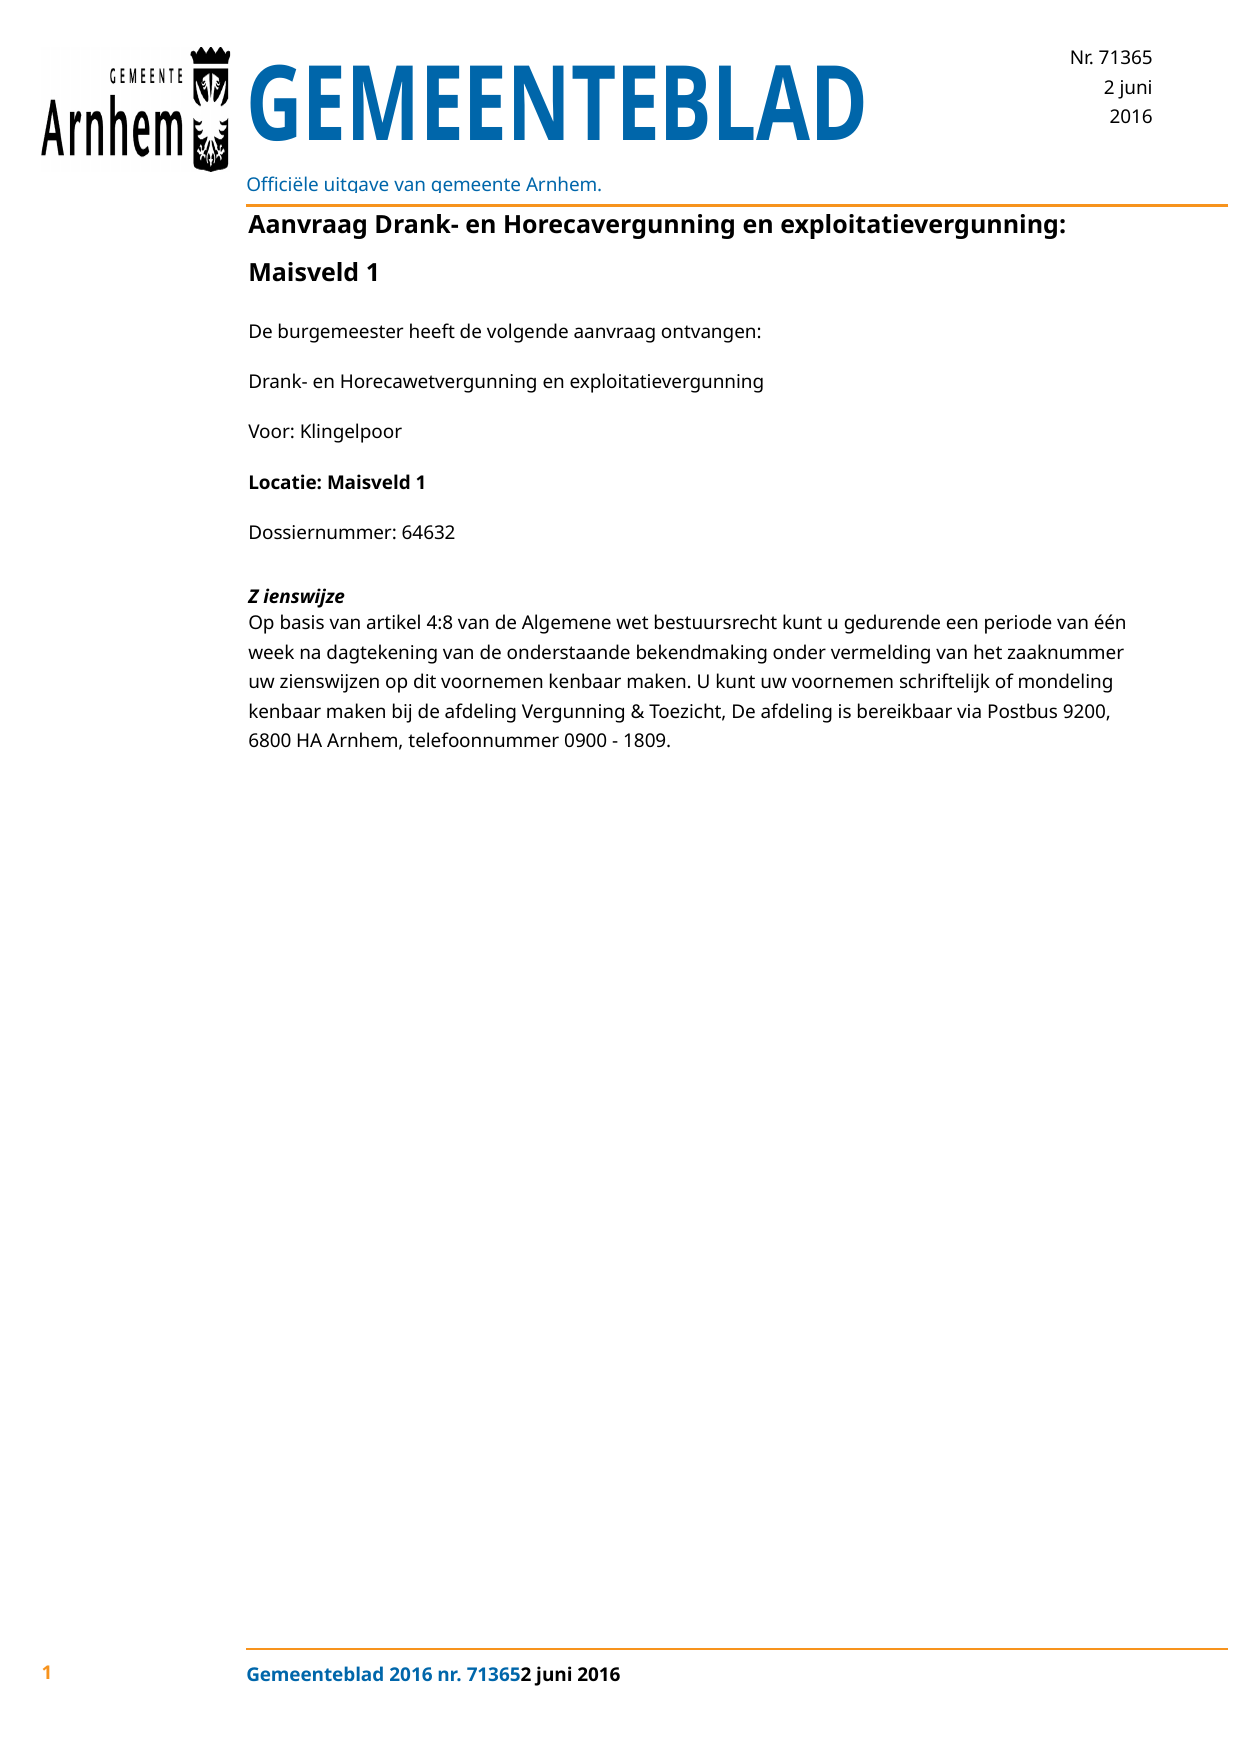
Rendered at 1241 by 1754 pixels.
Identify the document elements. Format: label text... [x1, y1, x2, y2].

text Drank- en Horecawetvergunning en exploitatievergunning [248, 368, 1152, 394]
picture [41, 47, 231, 172]
text Z ienswijze [248, 583, 1152, 609]
text Aanvraag Drank- en Horecavergunning en exploitatievergunning: Maisveld 1 [248, 207, 1152, 288]
text Locatie: Maisveld 1 [248, 469, 1152, 495]
text Voor: Klingelpoor [248, 419, 1152, 444]
text Dossiernummer: 64632 [248, 519, 1152, 545]
text Op basis van artikel 4:8 van de Algemene wet bestuursrecht kunt u gedurende een periode van één week na dagtekening van de onderstaande bekendmaking onder vermelding van het zaaknummer uw zienswijzen op dit voornemen kenbaar maken. U kunt uw voornemen schriftelijk of mondeling kenbaar maken bij de afdeling Vergunning & Toezicht, De afdeling is bereikbaar via Postbus 9200, 6800 HA Arnhem, telefoonnummer 0900 - 1809. [248, 609, 1152, 753]
text De burgemeester heeft de volgende aanvraag ontvangen: [248, 318, 1152, 344]
